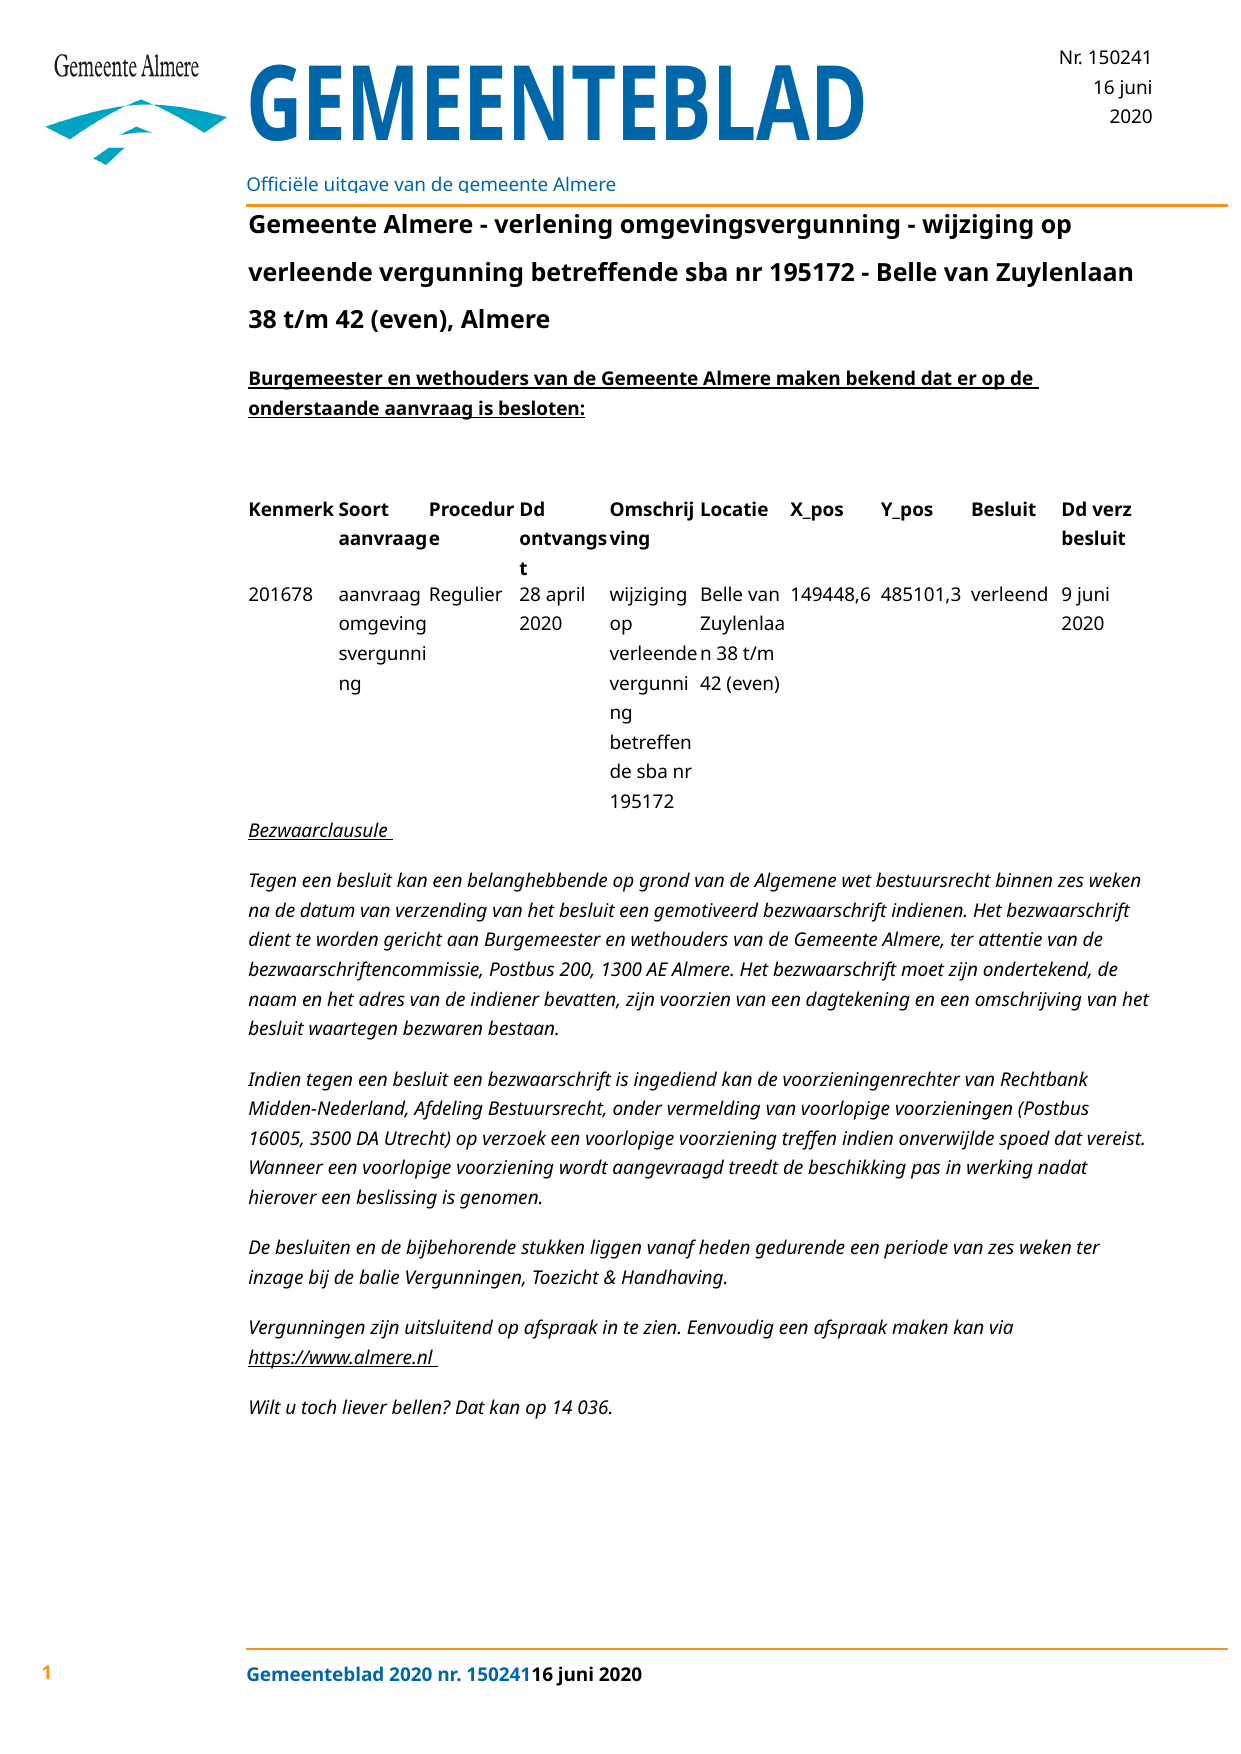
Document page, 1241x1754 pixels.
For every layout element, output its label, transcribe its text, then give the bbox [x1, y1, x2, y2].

table_header Y_pos [881, 496, 971, 581]
table_header X_pos [790, 496, 881, 581]
text Tegen een besluit kan een belanghebbende op grond van de Algemene wet bestuursrecht binnen zes weken na de datum van verzending van het besluit een gemotiveerd bezwaarschrift indienen. Het bezwaarschrift dient te worden gericht aan Burgemeester en wethouders van de Gemeente Almere, ter attentie van de bezwaarschriftencommissie, Postbus 200, 1300 AE Almere. Het bezwaarschrift moet zijn ondertekend, de naam en het adres van de indiener bevatten, zijn voorzien van een dagtekening en een omschrijving van het besluit waartegen bezwaren bestaan. [248, 867, 1152, 1041]
text Vergunningen zijn uitsluitend op afspraak in te zien. Eenvoudig een afspraak maken kan via https://www.almere.nl [248, 1314, 1152, 1370]
table_cell 485101,3 [881, 581, 971, 814]
table_cell Belle van Zuylenlaan 38 t/m 42 (even) [700, 581, 790, 814]
table_cell aanvraag omgevingsvergunning [338, 581, 429, 814]
text Burgemeester en wethouders van de Gemeente Almere maken bekend dat er op de onderstaande aanvraag is besloten: [248, 366, 1152, 421]
text Gemeente Almere - verlening omgevingsvergunning - wijziging op verleende vergunning betreffende sba nr 195172 - Belle van Zuylenlaan 38 t/m 42 (even), Almere [248, 207, 1152, 336]
table_cell verleend [971, 581, 1061, 814]
table_cell wijziging op verleende vergunning betreffende sba nr 195172 [609, 581, 700, 814]
table_cell Regulier [429, 581, 519, 814]
table_header Kenmerk [248, 496, 338, 581]
text Bezwaarclausule [248, 817, 1152, 843]
table_header Besluit [971, 496, 1061, 581]
text Wilt u toch liever bellen? Dat kan op 14 036. [248, 1394, 1152, 1420]
picture [41, 47, 231, 172]
table_header Locatie [700, 496, 790, 581]
table_header Soort aanvraag [338, 496, 429, 581]
table_cell 149448,6 [790, 581, 881, 814]
table_cell 9 juni 2020 [1061, 581, 1152, 814]
table_header Omschrijving [609, 496, 700, 581]
table_header Procedure [429, 496, 519, 581]
table_cell 201678 [248, 581, 338, 814]
table_header Dd verz besluit [1061, 496, 1152, 581]
text De besluiten en de bijbehorende stukken liggen vanaf heden gedurende een periode van zes weken ter inzage bij de balie Vergunningen, Toezicht & Handhaving. [248, 1234, 1152, 1290]
table_header Dd ontvangst [519, 496, 609, 581]
text Indien tegen een besluit een bezwaarschrift is ingediend kan de voorzieningenrechter van Rechtbank Midden-Nederland, Afdeling Bestuursrecht, onder vermelding van voorlopige voorzieningen (Postbus 16005, 3500 DA Utrecht) op verzoek een voorlopige voorziening treffen indien onverwijlde spoed dat vereist. Wanneer een voorlopige voorziening wordt aangevraagd treedt de beschikking pas in werking nadat hierover een beslissing is genomen. [248, 1066, 1152, 1210]
table_cell 28 april 2020 [519, 581, 609, 814]
